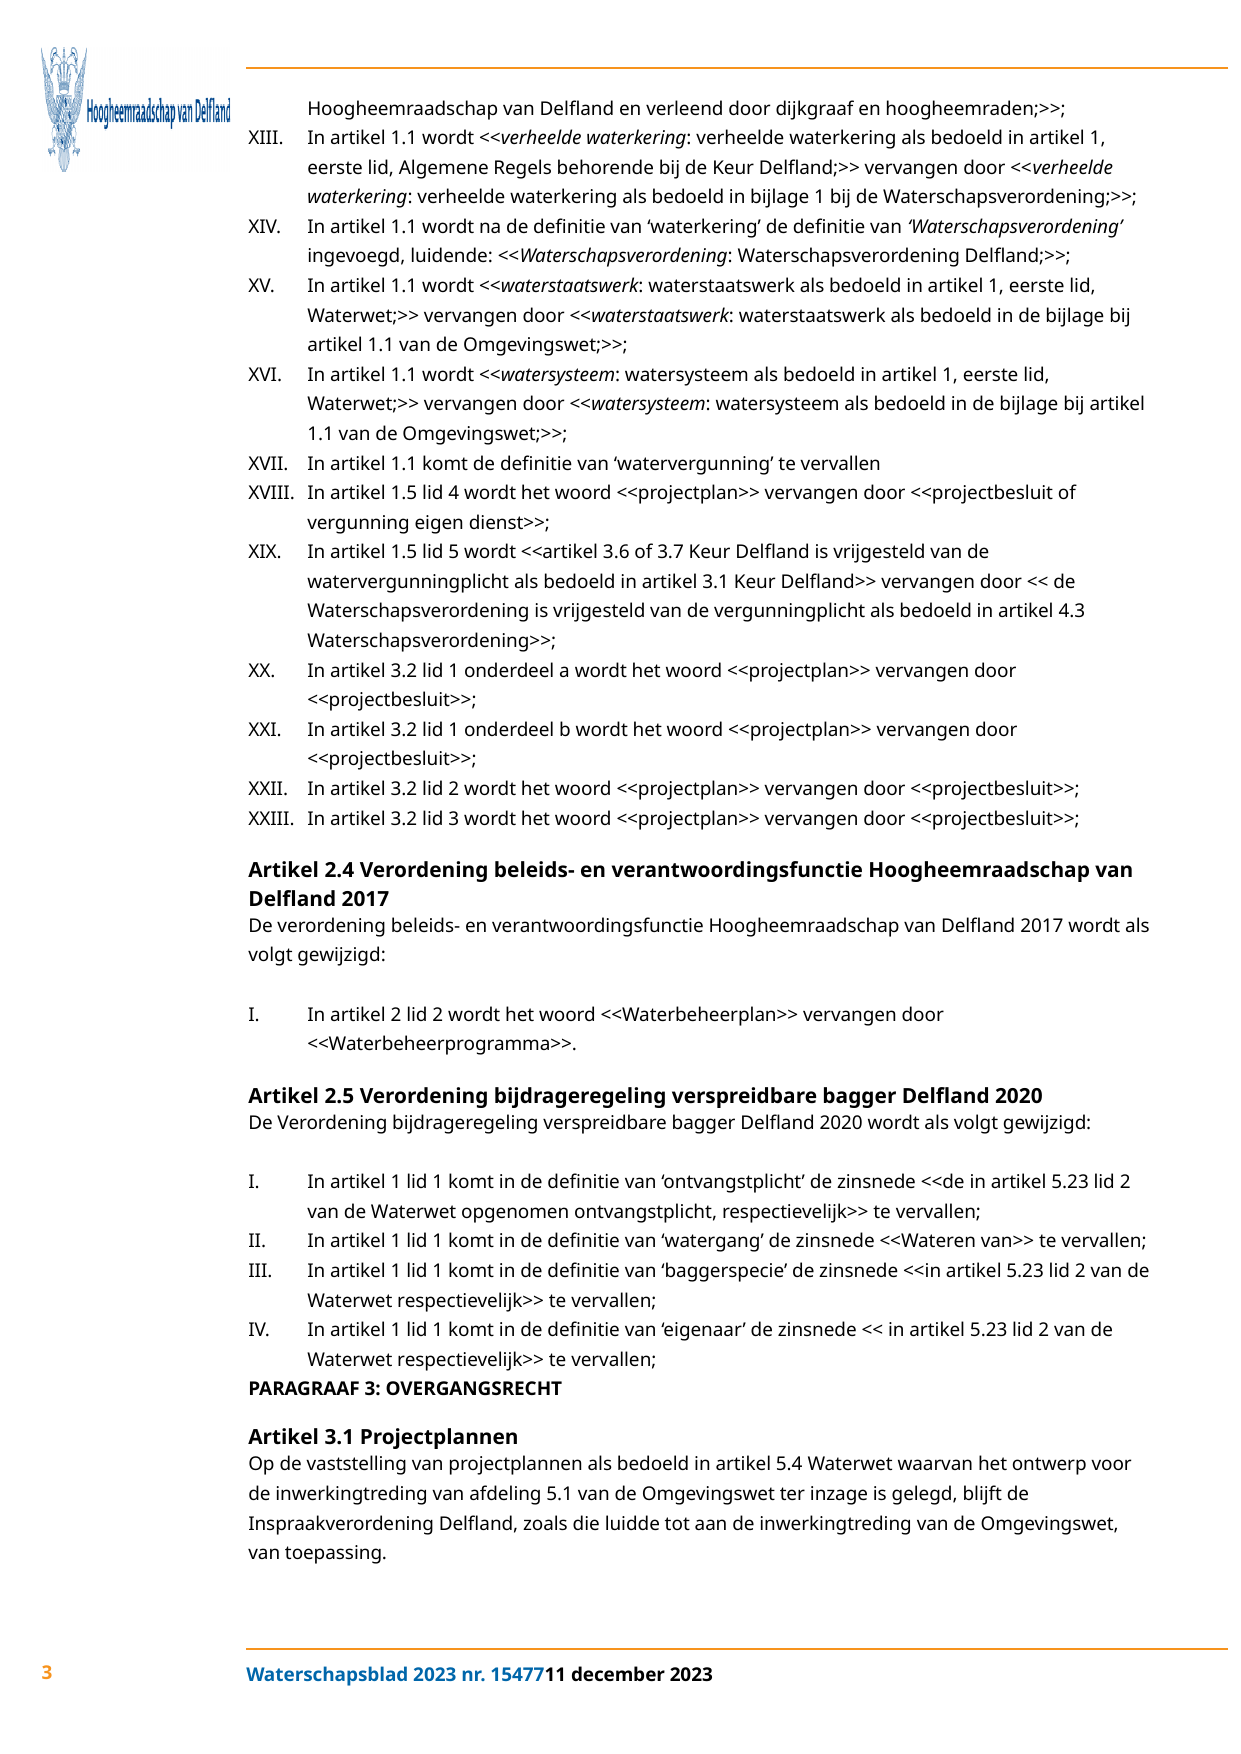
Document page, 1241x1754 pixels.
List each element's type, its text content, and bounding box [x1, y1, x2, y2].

list In artikel 1.1 komt de definitie van ‘watervergunning’ te vervallen [248, 450, 1152, 476]
list In artikel 3.2 lid 1 onderdeel b wordt het woord <<projectplan>> vervangen door <<projectbesluit>>; [248, 716, 1152, 771]
list In artikel 1 lid 1 komt in de definitie van ‘watergang’ de zinsnede <<Wateren van>> te vervallen; [248, 1228, 1152, 1253]
list Hoogheemraadschap van Delfland en verleend door dijkgraaf en hoogheemraden;>>; [248, 95, 1152, 121]
text Op de vaststelling van projectplannen als bedoeld in artikel 5.4 Waterwet waarvan het ontwerp voor de inwerkingtreding van afdeling 5.1 van de Omgevingswet ter inzage is gelegd, blijft de Inspraakverordening Delfland, zoals die luidde tot aan de inwerkingtreding van de Omgevingswet, van toepassing. [248, 1451, 1152, 1565]
list In artikel 1.5 lid 5 wordt <<artikel 3.6 of 3.7 Keur Delfland is vrijgesteld van de watervergunningplicht als bedoeld in artikel 3.1 Keur Delfland>> vervangen door << de Waterschapsverordening is vrijgesteld van de vergunningplicht als bedoeld in artikel 4.3 Waterschapsverordening>>; [248, 538, 1152, 653]
list In artikel 1 lid 1 komt in de definitie van ‘eigenaar’ de zinsnede << in artikel 5.23 lid 2 van de Waterwet respectievelijk>> te vervallen; [248, 1316, 1152, 1372]
list In artikel 3.2 lid 1 onderdeel a wordt het woord <<projectplan>> vervangen door <<projectbesluit>>; [248, 657, 1152, 712]
list In artikel 3.2 lid 2 wordt het woord <<projectplan>> vervangen door <<projectbesluit>>; [248, 775, 1152, 801]
text Artikel 2.5 Verordening bijdrageregeling verspreidbare bagger Delfland 2020 [248, 1081, 1152, 1109]
list In artikel 1.1 wordt na de definitie van ‘waterkering’ de definitie van ‘Waterschapsverordening’ ingevoegd, luidende: <<Waterschapsverordening: Waterschapsverordening Delfland;>>; [248, 213, 1152, 268]
list In artikel 1.1 wordt <<watersysteem: watersysteem als bedoeld in artikel 1, eerste lid, Waterwet;>> vervangen door <<watersysteem: watersysteem als bedoeld in de bijlage bij artikel 1.1 van de Omgevingswet;>>; [248, 361, 1152, 446]
list In artikel 1 lid 1 komt in de definitie van ‘baggerspecie’ de zinsnede <<in artikel 5.23 lid 2 van de Waterwet respectievelijk>> te vervallen; [248, 1257, 1152, 1312]
text PARAGRAAF 3: OVERGANGSRECHT [248, 1376, 1152, 1401]
list In artikel 1.1 wordt <<waterstaatswerk: waterstaatswerk als bedoeld in artikel 1, eerste lid, Waterwet;>> vervangen door <<waterstaatswerk: waterstaatswerk als bedoeld in de bijlage bij artikel 1.1 van de Omgevingswet;>>; [248, 272, 1152, 357]
list In artikel 1.1 wordt <<verheelde waterkering: verheelde waterkering als bedoeld in artikel 1, eerste lid, Algemene Regels behorende bij de Keur Delfland;>> vervangen door <<verheelde waterkering: verheelde waterkering als bedoeld in bijlage 1 bij de Waterschapsverordening;>>; [248, 124, 1152, 209]
text De verordening beleids- en verantwoordingsfunctie Hoogheemraadschap van Delfland 2017 wordt als volgt gewijzigd: [248, 912, 1152, 967]
list In artikel 3.2 lid 3 wordt het woord <<projectplan>> vervangen door <<projectbesluit>>; [248, 805, 1152, 831]
list In artikel 2 lid 2 wordt het woord <<Waterbeheerplan>> vervangen door <<Waterbeheerprogramma>>. [248, 1001, 1152, 1056]
list In artikel 1 lid 1 komt in de definitie van ‘ontvangstplicht’ de zinsnede <<de in artikel 5.23 lid 2 van de Waterwet opgenomen ontvangstplicht, respectievelijk>> te vervallen; [248, 1168, 1152, 1224]
text Artikel 3.1 Projectplannen [248, 1422, 1152, 1451]
list In artikel 1.5 lid 4 wordt het woord <<projectplan>> vervangen door <<projectbesluit of vergunning eigen dienst>>; [248, 479, 1152, 535]
text De Verordening bijdrageregeling verspreidbare bagger Delfland 2020 wordt als volgt gewijzigd: [248, 1109, 1152, 1135]
picture [41, 47, 231, 172]
text Artikel 2.4 Verordening beleids- en verantwoordingsfunctie Hoogheemraadschap van Delfland 2017 [248, 855, 1152, 912]
